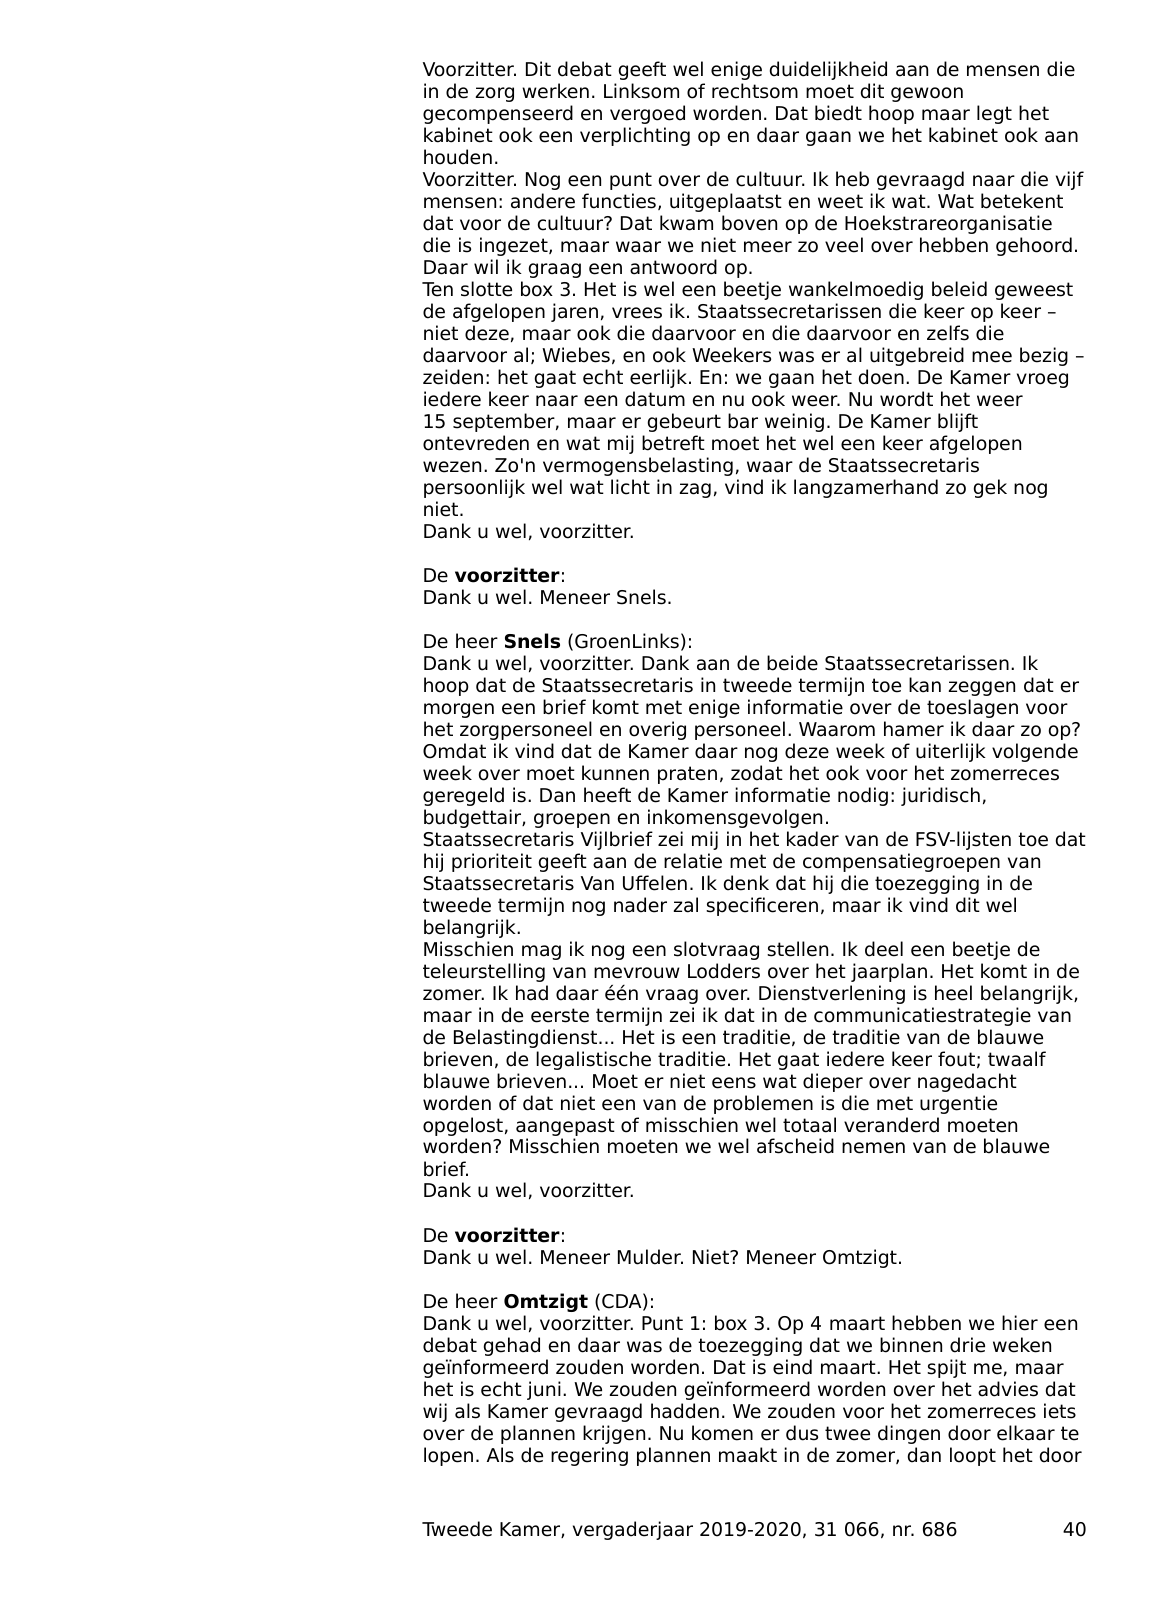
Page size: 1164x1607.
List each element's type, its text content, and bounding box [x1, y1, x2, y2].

text Dank u wel, voorzitter. Dank aan de beide Staatssecretarissen. Ik hoop dat de Staatssecretaris in tweede termijn toe kan zeggen dat er morgen een brief komt met enige informatie over de toeslagen voor het zorgpersoneel en overig personeel. Waarom hamer ik daar zo op? Omdat ik vind dat de Kamer daar nog deze week of uiterlijk volgende week over moet kunnen praten, zodat het ook voor het zomerreces geregeld is. Dan heeft de Kamer informatie nodig: juridisch, budgettair, groepen en inkomensgevolgen. [422, 653, 1087, 829]
text De voorzitter: [422, 1224, 1087, 1247]
text Dank u wel. Meneer Mulder. Niet? Meneer Omtzigt. [422, 1247, 1087, 1268]
text Dank u wel. Meneer Snels. [422, 587, 1087, 609]
text Misschien mag ik nog een slotvraag stellen. Ik deel een beetje de teleurstelling van mevrouw Lodders over het jaarplan. Het komt in de zomer. Ik had daar één vraag over. Dienstverlening is heel belangrijk, maar in de eerste termijn zei ik dat in de communicatiestrategie van de Belastingdienst... Het is een traditie, de traditie van de blauwe brieven, de legalistische traditie. Het gaat iedere keer fout; twaalf blauwe brieven... Moet er niet eens wat dieper over nagedacht worden of dat niet een van de problemen is die met urgentie opgelost, aangepast of misschien wel totaal veranderd moeten worden? Misschien moeten we wel afscheid nemen van de blauwe brief. [422, 939, 1087, 1180]
text De heer Omtzigt (CDA): [422, 1291, 1087, 1313]
text Dank u wel, voorzitter. [422, 1180, 1087, 1202]
text Dank u wel, voorzitter. Punt 1: box 3. Op 4 maart hebben we hier een debat gehad en daar was de toezegging dat we binnen drie weken geïnformeerd zouden worden. Dat is eind maart. Het spijt me, maar het is echt juni. We zouden geïnformeerd worden over het advies dat wij als Kamer gevraagd hadden. We zouden voor het zomerreces iets over de plannen krijgen. Nu komen er dus twee dingen door elkaar te lopen. Als de regering plannen maakt in de zomer, dan loopt het door [422, 1313, 1087, 1467]
text Staatssecretaris Vijlbrief zei mij in het kader van de FSV-lijsten toe dat hij prioriteit geeft aan de relatie met de compensatiegroepen van Staatssecretaris Van Uffelen. Ik denk dat hij die toezegging in de tweede termijn nog nader zal specificeren, maar ik vind dit wel belangrijk. [422, 829, 1087, 939]
text Dank u wel, voorzitter. [422, 521, 1087, 543]
text De voorzitter: [422, 565, 1087, 587]
text Ten slotte box 3. Het is wel een beetje wankelmoedig beleid geweest de afgelopen jaren, vrees ik. Staatssecretarissen die keer op keer – niet deze, maar ook die daarvoor en die daarvoor en zelfs die daarvoor al; Wiebes, en ook Weekers was er al uitgebreid mee bezig – zeiden: het gaat echt eerlijk. En: we gaan het doen. De Kamer vroeg iedere keer naar een datum en nu ook weer. Nu wordt het weer 15 september, maar er gebeurt bar weinig. De Kamer blijft ontevreden en wat mij betreft moet het wel een keer afgelopen wezen. Zo'n vermogensbelasting, waar de Staatssecretaris persoonlijk wel wat licht in zag, vind ik langzamerhand zo gek nog niet. [422, 279, 1087, 521]
text De heer Snels (GroenLinks): [422, 631, 1087, 653]
text Voorzitter. Nog een punt over de cultuur. Ik heb gevraagd naar die vijf mensen: andere functies, uitgeplaatst en weet ik wat. Wat betekent dat voor de cultuur? Dat kwam boven op de Hoekstrareorganisatie die is ingezet, maar waar we niet meer zo veel over hebben gehoord. Daar wil ik graag een antwoord op. [422, 169, 1087, 279]
text Voorzitter. Dit debat geeft wel enige duidelijkheid aan de mensen die in de zorg werken. Linksom of rechtsom moet dit gewoon gecompenseerd en vergoed worden. Dat biedt hoop maar legt het kabinet ook een verplichting op en daar gaan we het kabinet ook aan houden. [422, 59, 1087, 169]
